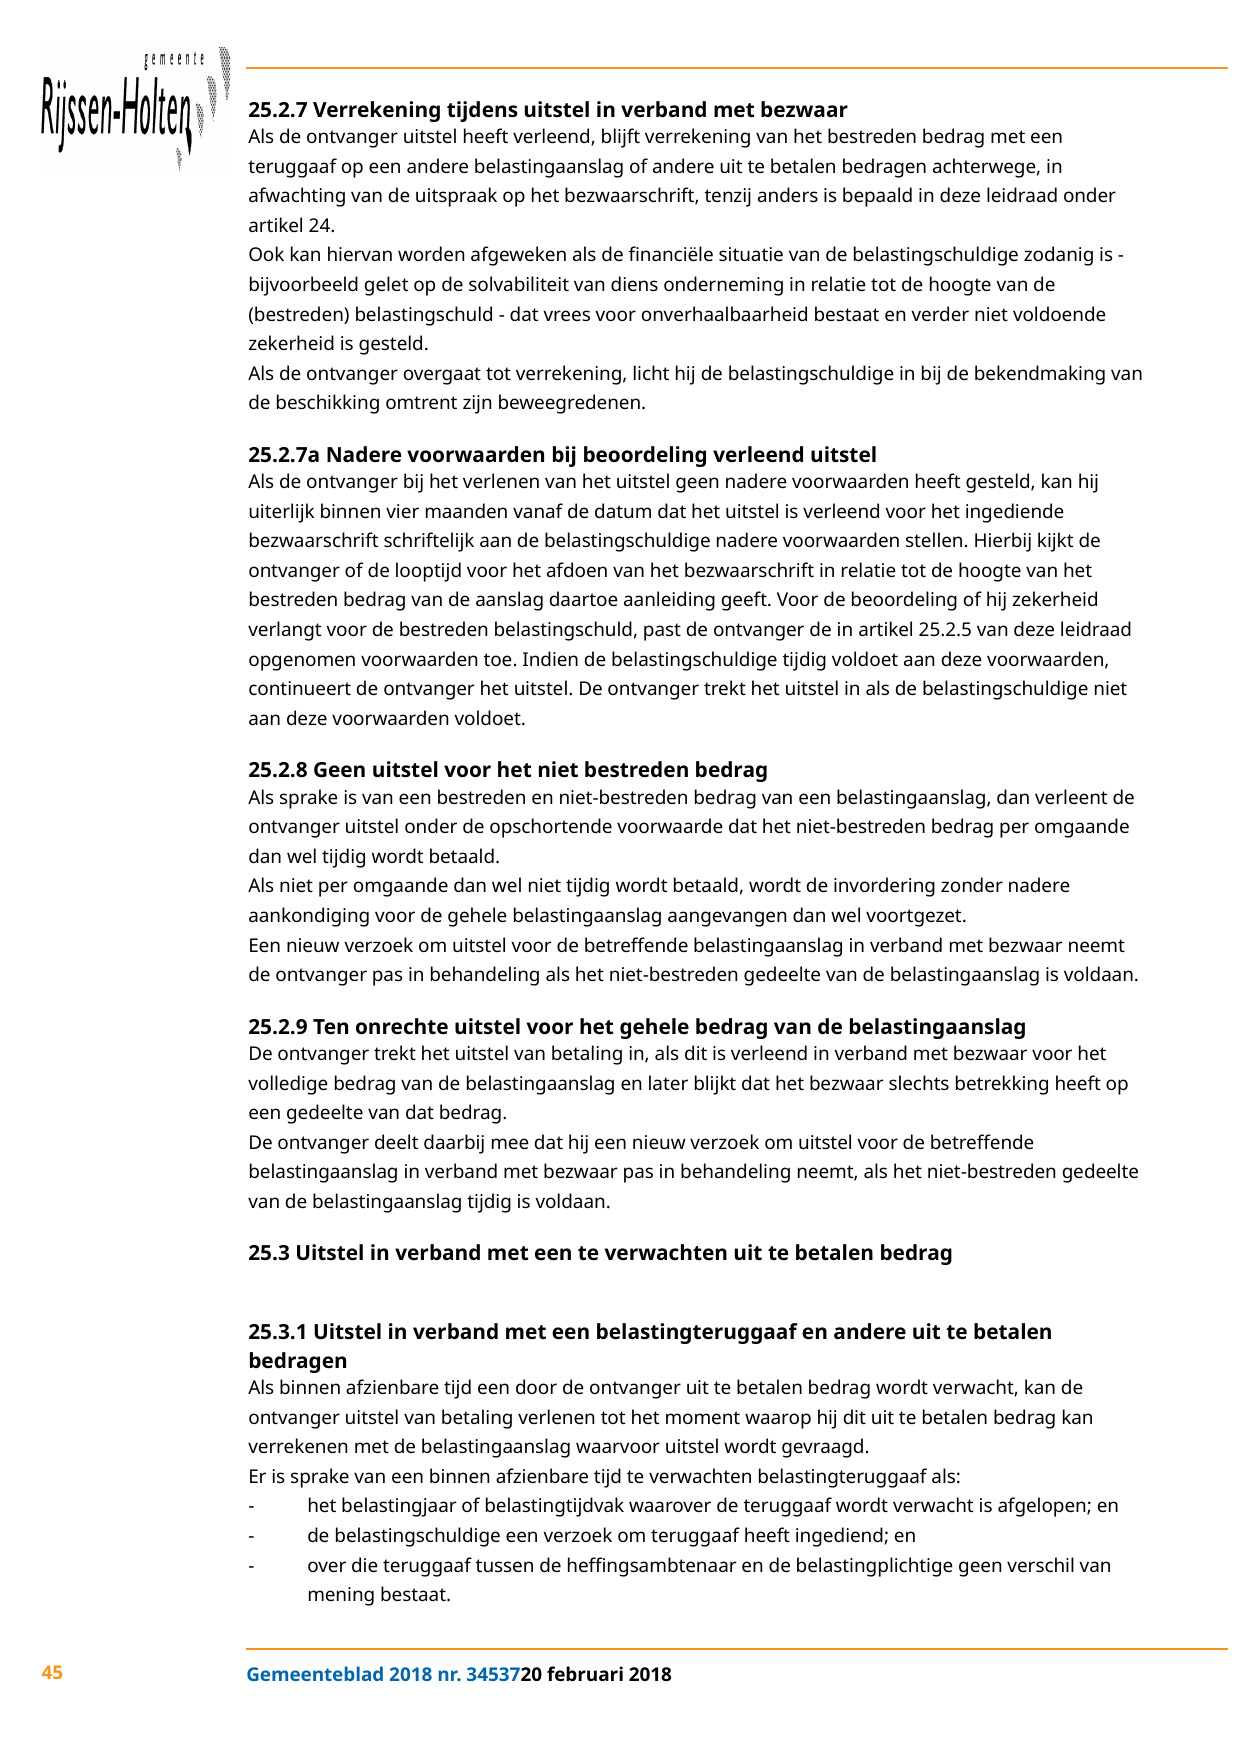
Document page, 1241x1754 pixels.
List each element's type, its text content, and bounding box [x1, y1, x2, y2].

list over die teruggaaf tussen de heffingsambtenaar en de belastingplichtige geen verschil van mening bestaat. [248, 1552, 1152, 1607]
text Als sprake is van een bestreden en niet-bestreden bedrag van een belastingaanslag, dan verleent de ontvanger uitstel onder de opschortende voorwaarde dat het niet-bestreden bedrag per omgaande dan wel tijdig wordt betaald. [248, 784, 1152, 869]
text De ontvanger deelt daarbij mee dat hij een nieuw verzoek om uitstel voor de betreffende belastingaanslag in verband met bezwaar pas in behandeling neemt, als het niet-bestreden gedeelte van de belastingaanslag tijdig is voldaan. [248, 1129, 1152, 1214]
text De ontvanger trekt het uitstel van betaling in, als dit is verleend in verband met bezwaar voor het volledige bedrag van de belastingaanslag en later blijkt dat het bezwaar slechts betrekking heeft op een gedeelte van dat bedrag. [248, 1040, 1152, 1125]
text Als de ontvanger uitstel heeft verleend, blijft verrekening van het bestreden bedrag met een teruggaaf op een andere belastingaanslag of andere uit te betalen bedragen achterwege, in afwachting van de uitspraak op het bezwaarschrift, tenzij anders is bepaald in deze leidraad onder artikel 24. [248, 123, 1152, 238]
picture [41, 47, 231, 172]
text 25.2.9 Ten onrechte uitstel voor het gehele bedrag van de belastingaanslag [248, 1012, 1152, 1040]
text 25.3.1 Uitstel in verband met een belastingteruggaaf en andere uit te betalen bedragen [248, 1317, 1152, 1374]
text 25.2.7a Nadere voorwaarden bij beoordeling verleend uitstel [248, 440, 1152, 468]
text Ook kan hiervan worden afgeweken als de financiële situatie van de belastingschuldige zodanig is - bijvoorbeeld gelet op de solvabiliteit van diens onderneming in relatie tot de hoogte van de (bestreden) belastingschuld - dat vrees voor onverhaalbaarheid bestaat en verder niet voldoende zekerheid is gesteld. [248, 242, 1152, 356]
text Als niet per omgaande dan wel niet tijdig wordt betaald, wordt de invordering zonder nadere aankondiging voor de gehele belastingaanslag aangevangen dan wel voortgezet. [248, 873, 1152, 928]
list het belastingjaar of belastingtijdvak waarover de teruggaaf wordt verwacht is afgelopen; en [248, 1493, 1152, 1518]
text 25.2.8 Geen uitstel voor het niet bestreden bedrag [248, 755, 1152, 784]
text Een nieuw verzoek om uitstel voor de betreffende belastingaanslag in verband met bezwaar neemt de ontvanger pas in behandeling als het niet-bestreden gedeelte van de belastingaanslag is voldaan. [248, 932, 1152, 987]
text Als de ontvanger bij het verlenen van het uitstel geen nadere voorwaarden heeft gesteld, kan hij uiterlijk binnen vier maanden vanaf de datum dat het uitstel is verleend voor het ingediende bezwaarschrift schriftelijk aan de belastingschuldige nadere voorwaarden stellen. Hierbij kijkt de ontvanger of de looptijd voor het afdoen van het bezwaarschrift in relatie tot de hoogte van het bestreden bedrag van de aanslag daartoe aanleiding geeft. Voor de beoordeling of hij zekerheid verlangt voor de bestreden belastingschuld, past de ontvanger de in artikel 25.2.5 van deze leidraad opgenomen voorwaarden toe. Indien de belastingschuldige tijdig voldoet aan deze voorwaarden, continueert de ontvanger het uitstel. De ontvanger trekt het uitstel in als de belastingschuldige niet aan deze voorwaarden voldoet. [248, 468, 1152, 731]
text Als binnen afzienbare tijd een door de ontvanger uit te betalen bedrag wordt verwacht, kan de ontvanger uitstel van betaling verlenen tot het moment waarop hij dit uit te betalen bedrag kan verrekenen met de belastingaanslag waarvoor uitstel wordt gevraagd. [248, 1374, 1152, 1459]
text 25.3 Uitstel in verband met een te verwachten uit te betalen bedrag [248, 1238, 1152, 1267]
text 25.2.7 Verrekening tijdens uitstel in verband met bezwaar [248, 95, 1152, 123]
text Als de ontvanger overgaat tot verrekening, licht hij de belastingschuldige in bij de bekendmaking van de beschikking omtrent zijn beweegredenen. [248, 360, 1152, 415]
text Er is sprake van een binnen afzienbare tijd te verwachten belastingteruggaaf als: [248, 1463, 1152, 1489]
list de belastingschuldige een verzoek om teruggaaf heeft ingediend; en [248, 1522, 1152, 1548]
